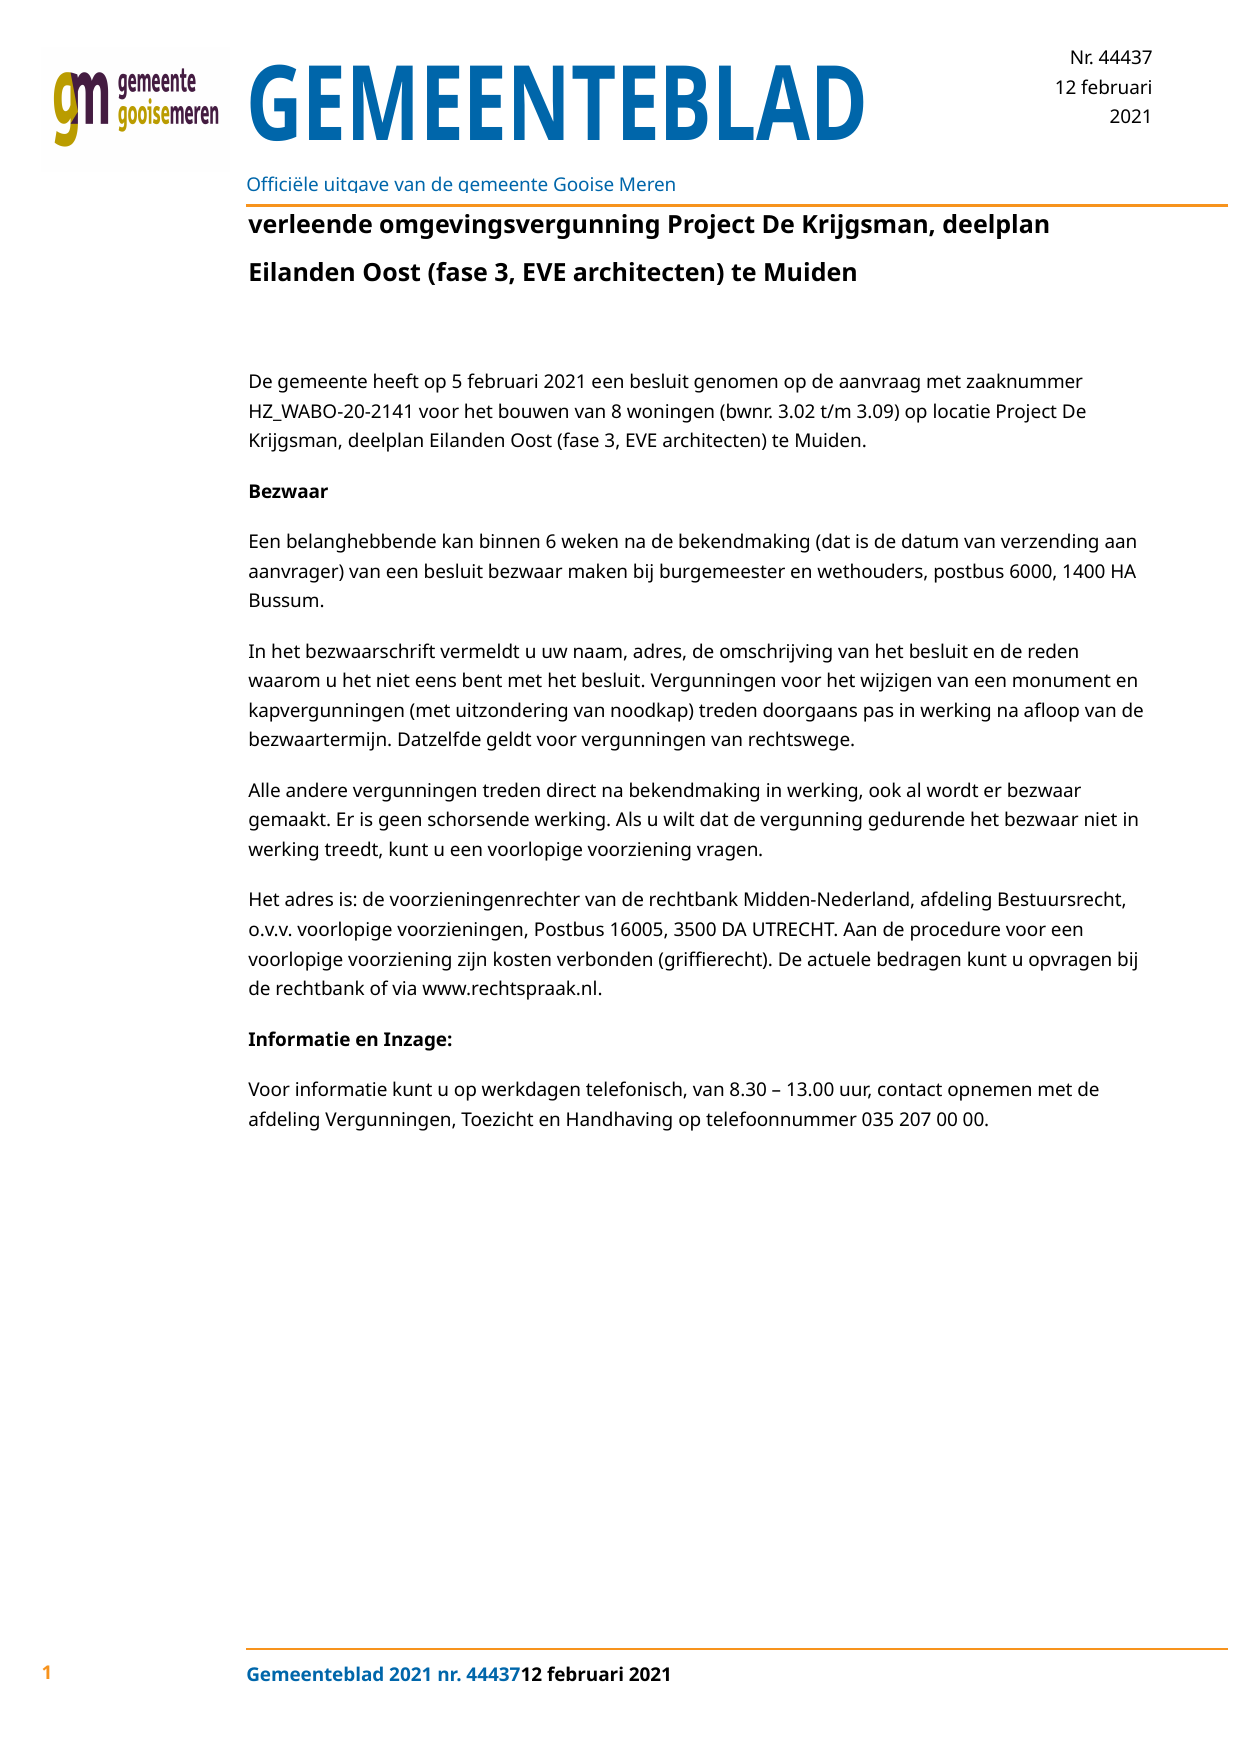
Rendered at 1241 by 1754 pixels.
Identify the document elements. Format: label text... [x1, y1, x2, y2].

text De gemeente heeft op 5 februari 2021 een besluit genomen op de aanvraag met zaaknummer HZ_WABO-20-2141 voor het bouwen van 8 woningen (bwnr. 3.02 t/m 3.09) op locatie Project De Krijgsman, deelplan Eilanden Oost (fase 3, EVE architecten) te Muiden. [248, 368, 1152, 453]
text In het bezwaarschrift vermeldt u uw naam, adres, de omschrijving van het besluit en de reden waarom u het niet eens bent met het besluit. Vergunningen voor het wijzigen van een monument en kapvergunningen (met uitzondering van noodkap) treden doorgaans pas in werking na afloop van de bezwaartermijn. Datzelfde geldt voor vergunningen van rechtswege. [248, 638, 1152, 752]
text Een belanghebbende kan binnen 6 weken na de bekendmaking (dat is de datum van verzending aan aanvrager) van een besluit bezwaar maken bij burgemeester en wethouders, postbus 6000, 1400 HA Bussum. [248, 528, 1152, 613]
text verleende omgevingsvergunning Project De Krijgsman, deelplan Eilanden Oost (fase 3, EVE architecten) te Muiden [248, 207, 1152, 288]
text Het adres is: de voorzieningenrechter van de rechtbank Midden-Nederland, afdeling Bestuursrecht, o.v.v. voorlopige voorzieningen, Postbus 16005, 3500 DA UTRECHT. Aan de procedure voor een voorlopige voorziening zijn kosten verbonden (griffierecht). De actuele bedragen kunt u opvragen bij de rechtbank of via www.rechtspraak.nl. [248, 887, 1152, 1001]
text Bezwaar [248, 478, 1152, 504]
picture [41, 47, 231, 172]
text Alle andere vergunningen treden direct na bekendmaking in werking, ook al wordt er bezwaar gemaakt. Er is geen schorsende werking. Als u wilt dat de vergunning gedurende het bezwaar niet in werking treedt, kunt u een voorlopige voorziening vragen. [248, 777, 1152, 862]
text Voor informatie kunt u op werkdagen telefonisch, van 8.30 – 13.00 uur, contact opnemen met de afdeling Vergunningen, Toezicht en Handhaving op telefoonnummer 035 207 00 00. [248, 1076, 1152, 1132]
text Informatie en Inzage: [248, 1026, 1152, 1052]
